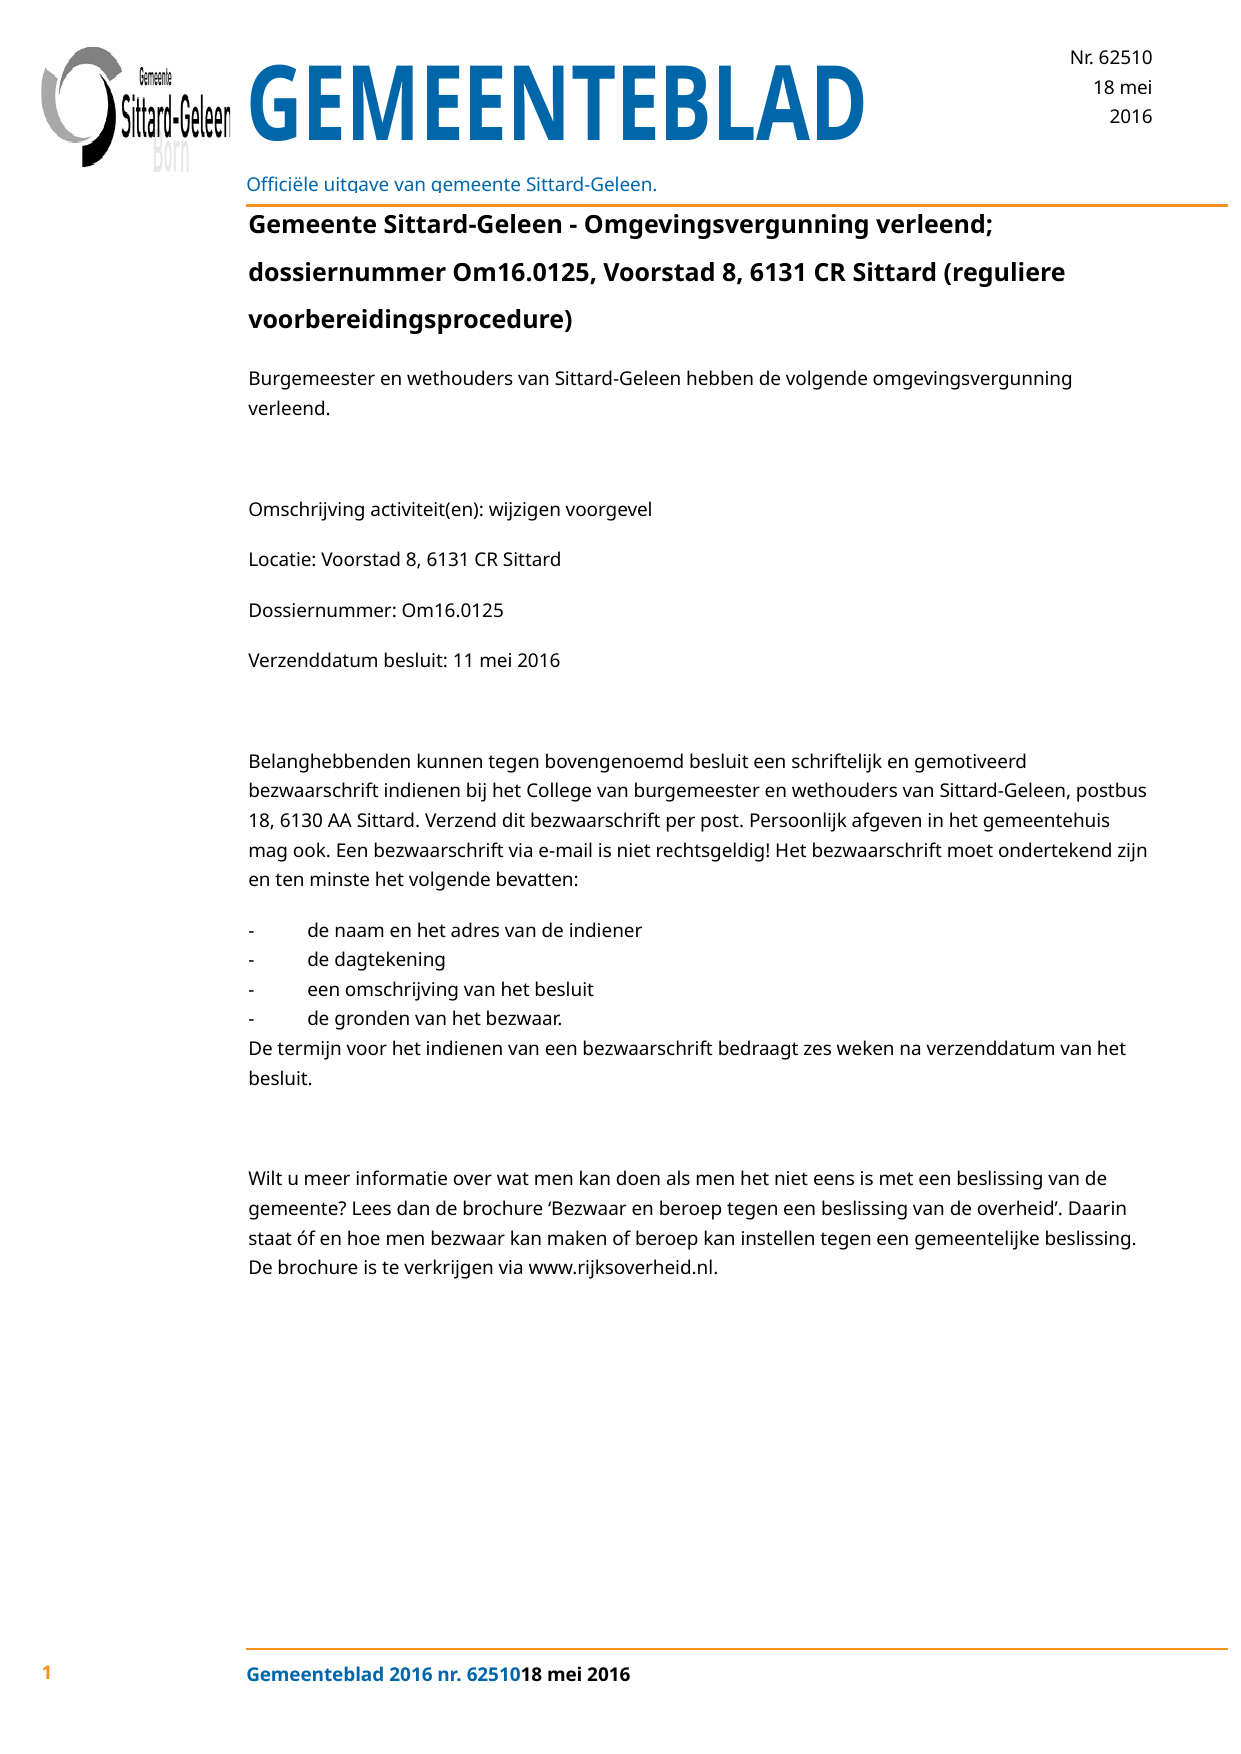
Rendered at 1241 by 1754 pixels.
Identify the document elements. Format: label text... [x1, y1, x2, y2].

text Verzenddatum besluit: 11 mei 2016 [248, 647, 1152, 673]
list een omschrijving van het besluit [248, 976, 1152, 1002]
picture [41, 47, 231, 172]
text De termijn voor het indienen van een bezwaarschrift bedraagt zes weken na verzenddatum van het besluit. [248, 1035, 1152, 1090]
text Wilt u meer informatie over wat men kan doen als men het niet eens is met een beslissing van de gemeente? Lees dan de brochure ‘Bezwaar en beroep tegen een beslissing van de overheid’. Daarin staat óf en hoe men bezwaar kan maken of beroep kan instellen tegen een gemeentelijke beslissing. De brochure is te verkrijgen via www.rijksoverheid.nl. [248, 1166, 1152, 1280]
list de gronden van het bezwaar. [248, 1006, 1152, 1031]
list de naam en het adres van de indiener [248, 917, 1152, 942]
text Gemeente Sittard-Geleen - Omgevingsvergunning verleend; dossiernummer Om16.0125, Voorstad 8, 6131 CR Sittard (reguliere voorbereidingsprocedure) [248, 207, 1152, 336]
text Dossiernummer: Om16.0125 [248, 597, 1152, 622]
text Locatie: Voorstad 8, 6131 CR Sittard [248, 546, 1152, 572]
text Burgemeester en wethouders van Sittard-Geleen hebben de volgende omgevingsvergunning verleend. [248, 366, 1152, 421]
text Belanghebbenden kunnen tegen bovengenoemd besluit een schriftelijk en gemotiveerd bezwaarschrift indienen bij het College van burgemeester en wethouders van Sittard-Geleen, postbus 18, 6130 AA Sittard. Verzend dit bezwaarschrift per post. Persoonlijk afgeven in het gemeentehuis mag ook. Een bezwaarschrift via e-mail is niet rechtsgeldig! Het bezwaarschrift moet ondertekend zijn en ten minste het volgende bevatten: [248, 748, 1152, 892]
list de dagtekening [248, 946, 1152, 972]
text Omschrijving activiteit(en): wijzigen voorgevel [248, 496, 1152, 522]
